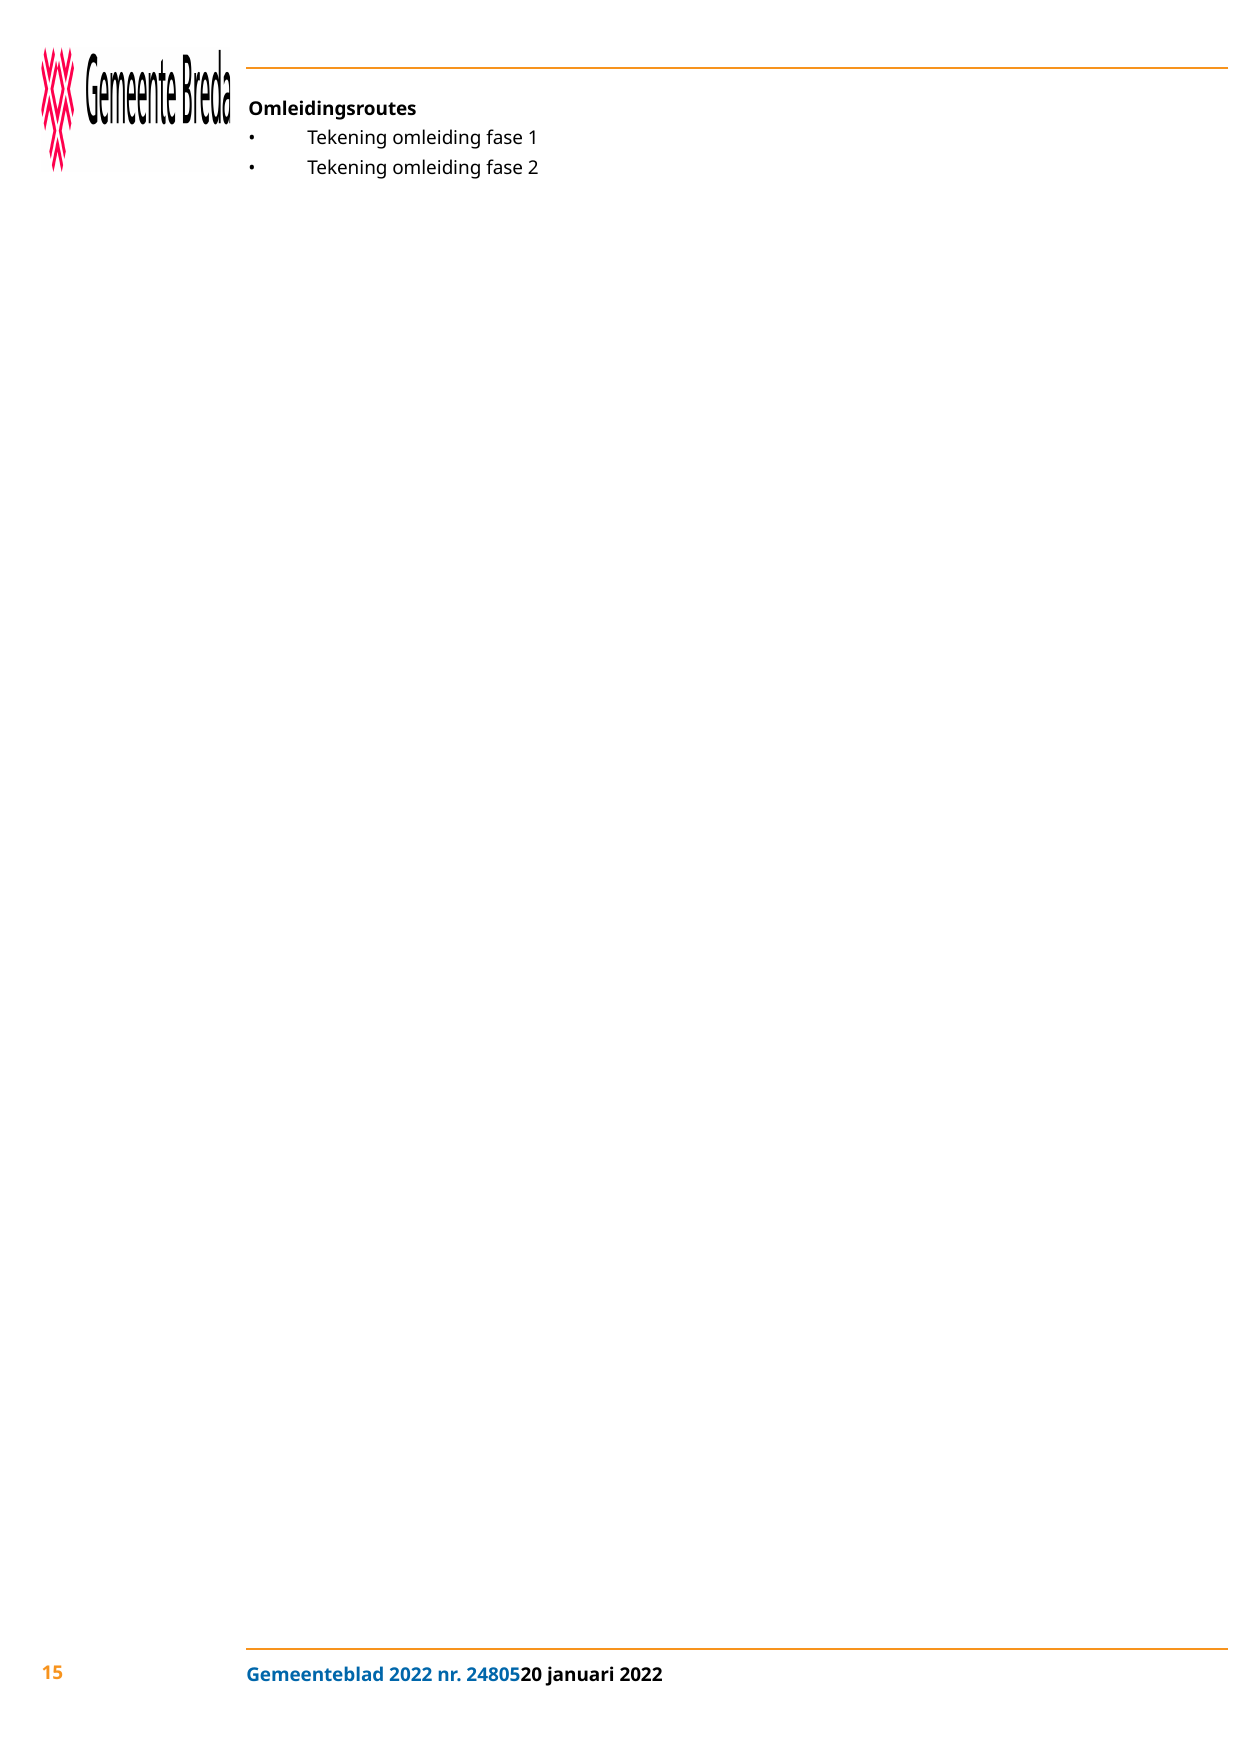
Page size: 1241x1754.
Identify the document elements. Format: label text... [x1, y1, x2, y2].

list Tekening omleiding fase 2 [248, 154, 1152, 180]
list Tekening omleiding fase 1 [248, 124, 1152, 150]
text Omleidingsroutes [248, 95, 1152, 121]
picture [41, 47, 231, 172]
